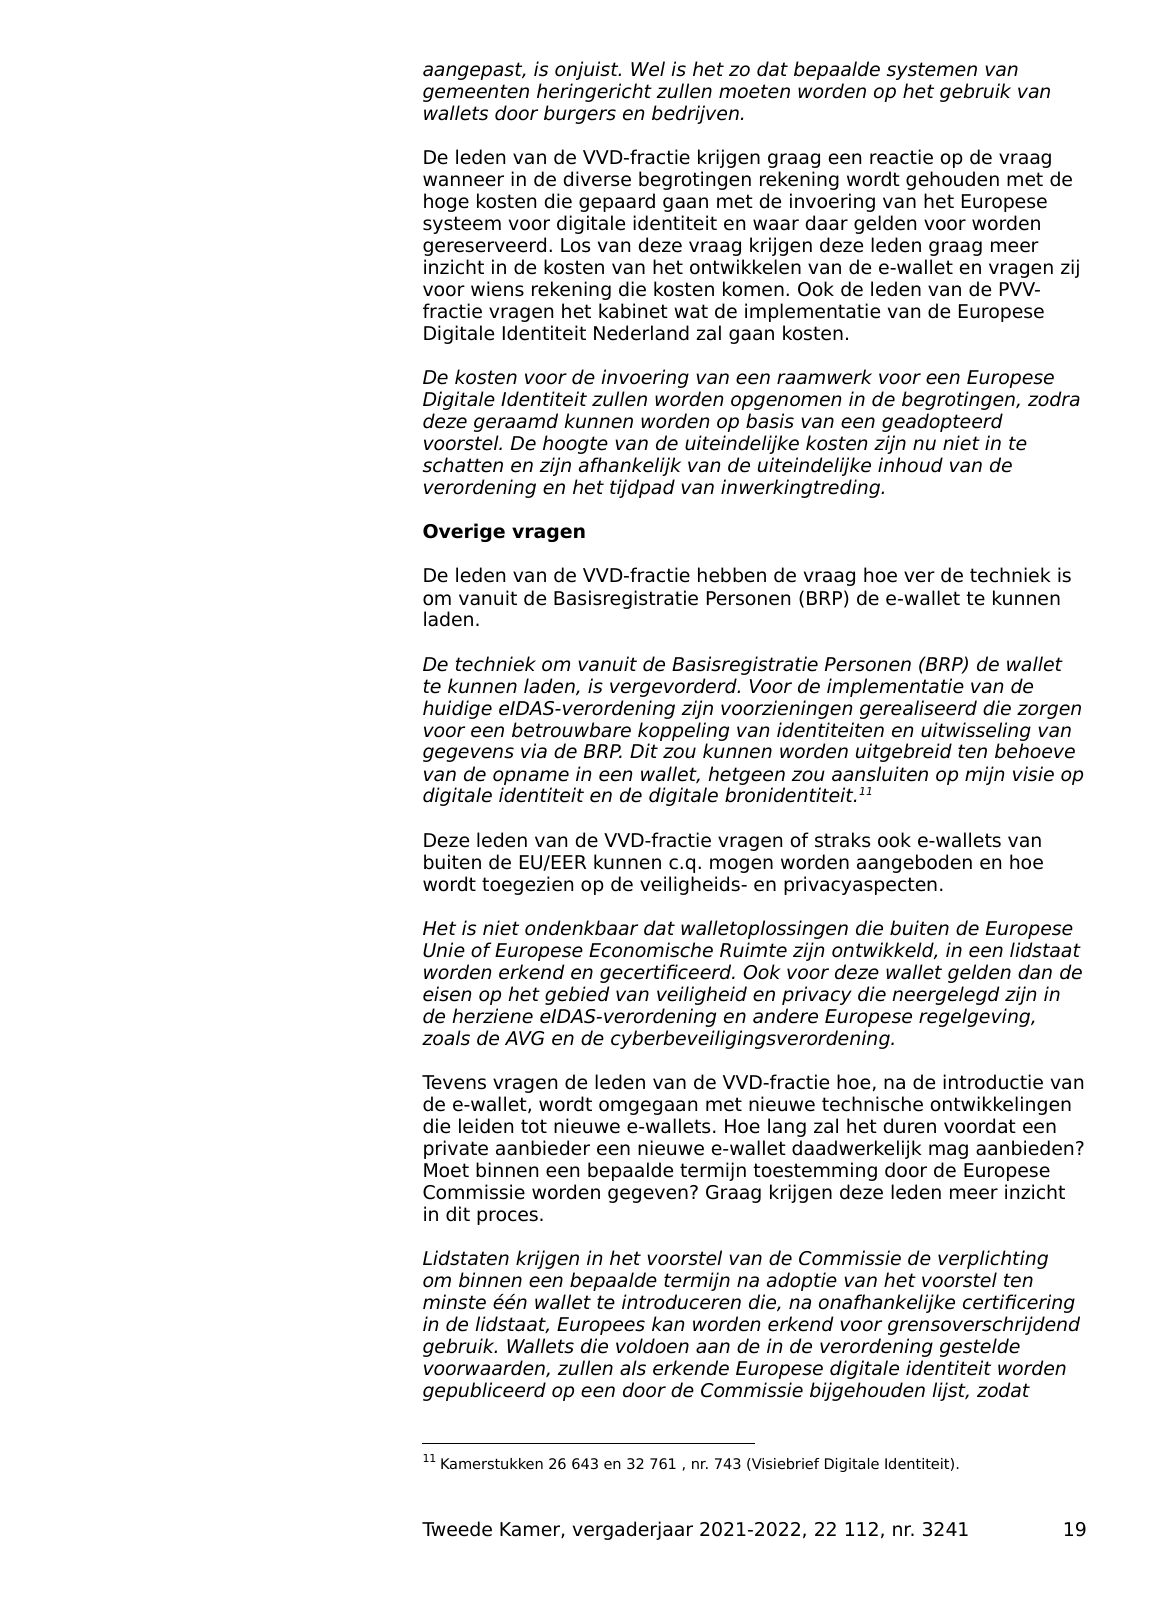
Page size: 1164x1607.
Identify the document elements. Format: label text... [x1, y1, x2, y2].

text aangepast, is onjuist. Wel is het zo dat bepaalde systemen van gemeenten heringericht zullen moeten worden op het gebruik van wallets door burgers en bedrijven. [422, 59, 1087, 125]
text Deze leden van de VVD-fractie vragen of straks ook e-wallets van buiten de EU/EER kunnen c.q. mogen worden aangeboden en hoe wordt toegezien op de veiligheids- en privacyaspecten. [422, 829, 1087, 896]
subtitle Overige vragen [422, 521, 1087, 543]
text De leden van de VVD-fractie hebben de vraag hoe ver de techniek is om vanuit de Basisregistratie Personen (BRP) de e-wallet te kunnen laden. [422, 565, 1087, 631]
text De leden van de VVD-fractie krijgen graag een reactie op de vraag wanneer in de diverse begrotingen rekening wordt gehouden met de hoge kosten die gepaard gaan met de invoering van het Europese systeem voor digitale identiteit en waar daar gelden voor worden gereserveerd. Los van deze vraag krijgen deze leden graag meer inzicht in de kosten van het ontwikkelen van de e-wallet en vragen zij voor wiens rekening die kosten komen. Ook de leden van de PVV-fractie vragen het kabinet wat de implementatie van de Europese Digitale Identiteit Nederland zal gaan kosten. [422, 147, 1087, 345]
text Het is niet ondenkbaar dat walletoplossingen die buiten de Europese Unie of Europese Economische Ruimte zijn ontwikkeld, in een lidstaat worden erkend en gecertificeerd. Ook voor deze wallet gelden dan de eisen op het gebied van veiligheid en privacy die neergelegd zijn in de herziene eIDAS-verordening en andere Europese regelgeving, zoals de AVG en de cyberbeveiligingsverordening. [422, 918, 1087, 1049]
text Kamerstukken 26 643 en 32 761 , nr. 743 (Visiebrief Digitale Identiteit). [422, 1452, 1087, 1474]
text De techniek om vanuit de Basisregistratie Personen (BRP) de wallet te kunnen laden, is vergevorderd. Voor de implementatie van de huidige eIDAS-verordening zijn voorzieningen gerealiseerd die zorgen voor een betrouwbare koppeling van identiteiten en uitwisseling van gegevens via de BRP. Dit zou kunnen worden uitgebreid ten behoeve van de opname in een wallet, hetgeen zou aansluiten op mijn visie op digitale identiteit en de digitale bronidentiteit. [422, 653, 1087, 807]
text De kosten voor de invoering van een raamwerk voor een Europese Digitale Identiteit zullen worden opgenomen in de begrotingen, zodra deze geraamd kunnen worden op basis van een geadopteerd voorstel. De hoogte van de uiteindelijke kosten zijn nu niet in te schatten en zijn afhankelijk van de uiteindelijke inhoud van de verordening en het tijdpad van inwerkingtreding. [422, 367, 1087, 499]
text Lidstaten krijgen in het voorstel van de Commissie de verplichting om binnen een bepaalde termijn na adoptie van het voorstel ten minste één wallet te introduceren die, na onafhankelijke certificering in de lidstaat, Europees kan worden erkend voor grensoverschrijdend gebruik. Wallets die voldoen aan de in de verordening gestelde voorwaarden, zullen als erkende Europese digitale identiteit worden gepubliceerd op een door de Commissie bijgehouden lijst, zodat [422, 1248, 1087, 1402]
text Tevens vragen de leden van de VVD-fractie hoe, na de introductie van de e-wallet, wordt omgegaan met nieuwe technische ontwikkelingen die leiden tot nieuwe e-wallets. Hoe lang zal het duren voordat een private aanbieder een nieuwe e-wallet daadwerkelijk mag aanbieden? Moet binnen een bepaalde termijn toestemming door de Europese Commissie worden gegeven? Graag krijgen deze leden meer inzicht in dit proces. [422, 1072, 1087, 1226]
